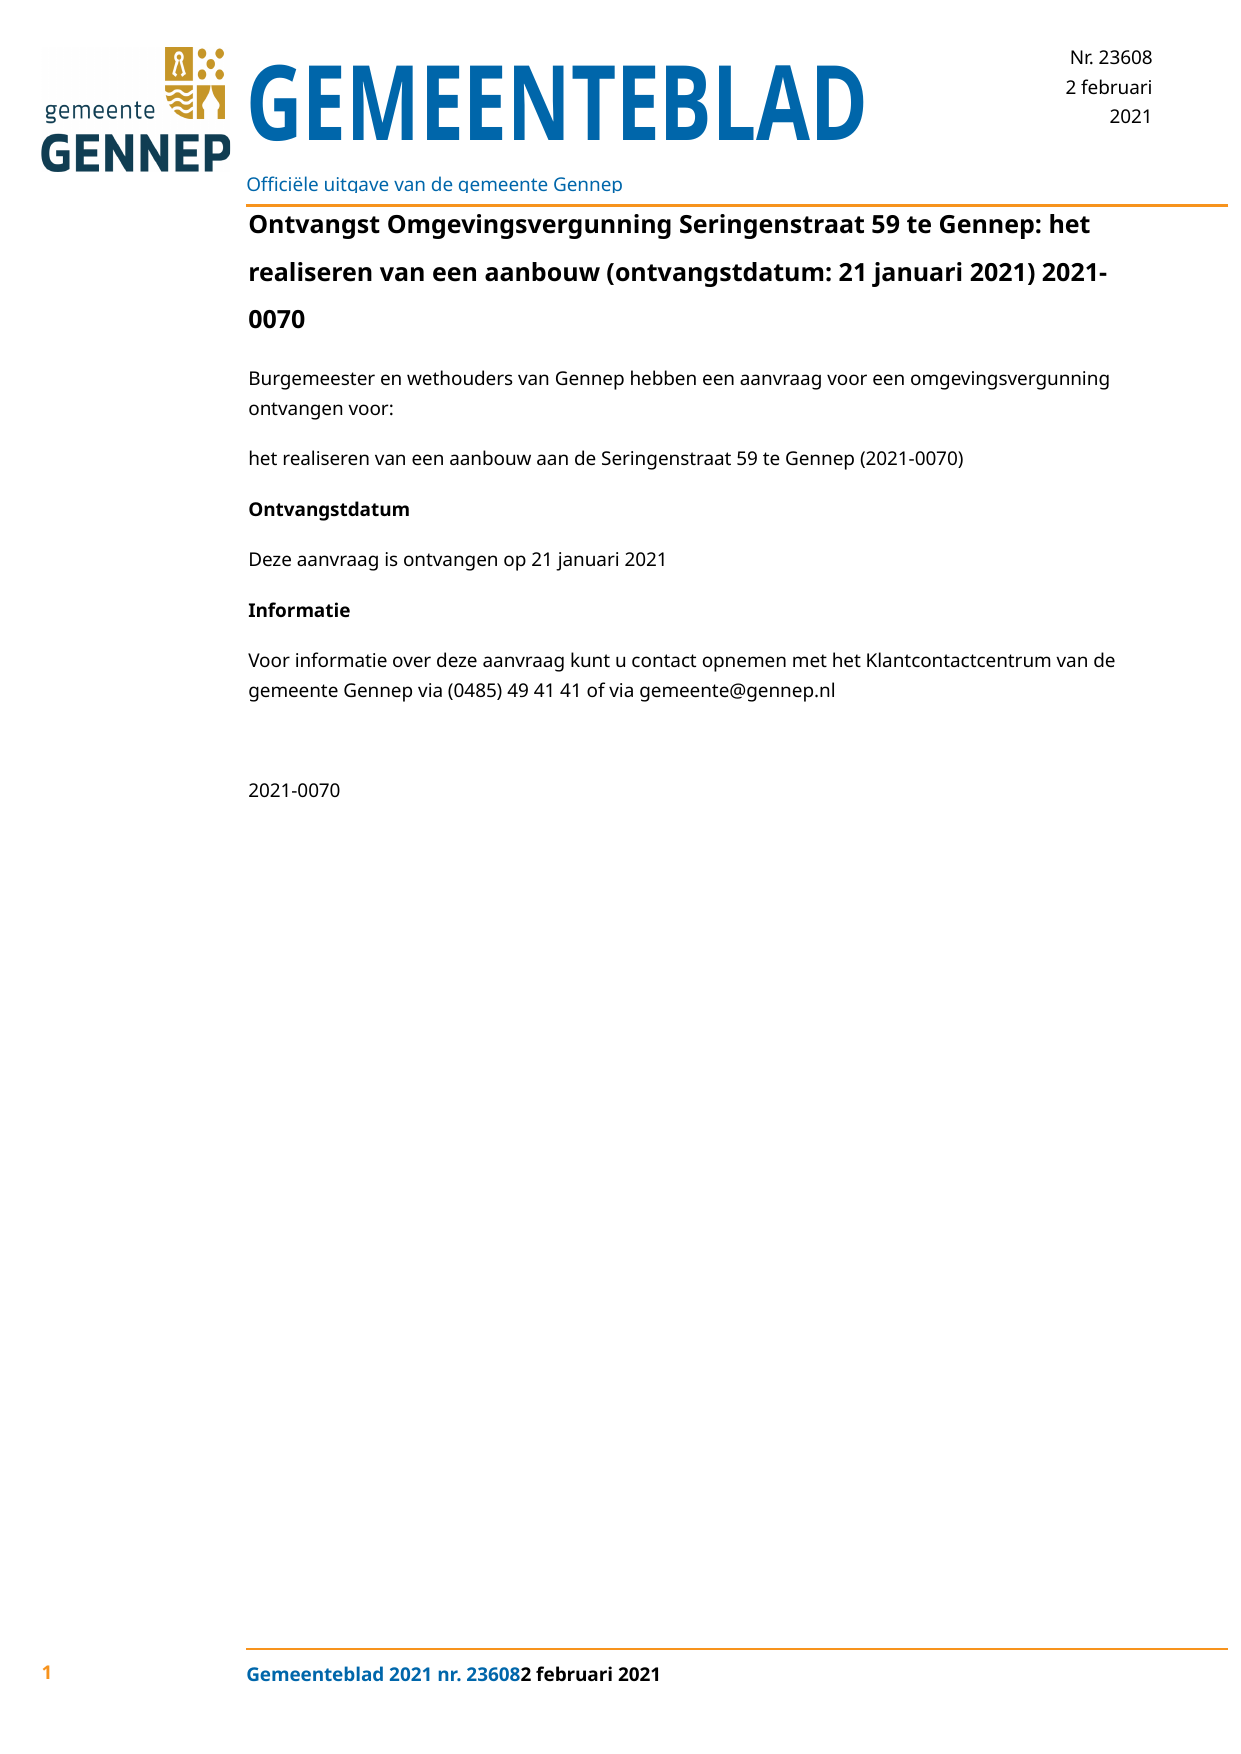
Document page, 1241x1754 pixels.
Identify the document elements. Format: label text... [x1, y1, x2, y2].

text het realiseren van een aanbouw aan de Seringenstraat 59 te Gennep (2021-0070) [248, 446, 1152, 471]
picture [41, 47, 231, 172]
text Ontvangst Omgevingsvergunning Seringenstraat 59 te Gennep: het realiseren van een aanbouw (ontvangstdatum: 21 januari 2021) 2021-0070 [248, 207, 1152, 336]
text 2021-0070 [248, 778, 1152, 803]
text Deze aanvraag is ontvangen op 21 januari 2021 [248, 546, 1152, 572]
text Burgemeester en wethouders van Gennep hebben een aanvraag voor een omgevingsvergunning ontvangen voor: [248, 366, 1152, 421]
text Informatie [248, 597, 1152, 622]
text Voor informatie over deze aanvraag kunt u contact opnemen met het Klantcontactcentrum van de gemeente Gennep via (0485) 49 41 41 of via gemeente@gennep.nl [248, 647, 1152, 702]
text Ontvangstdatum [248, 496, 1152, 522]
